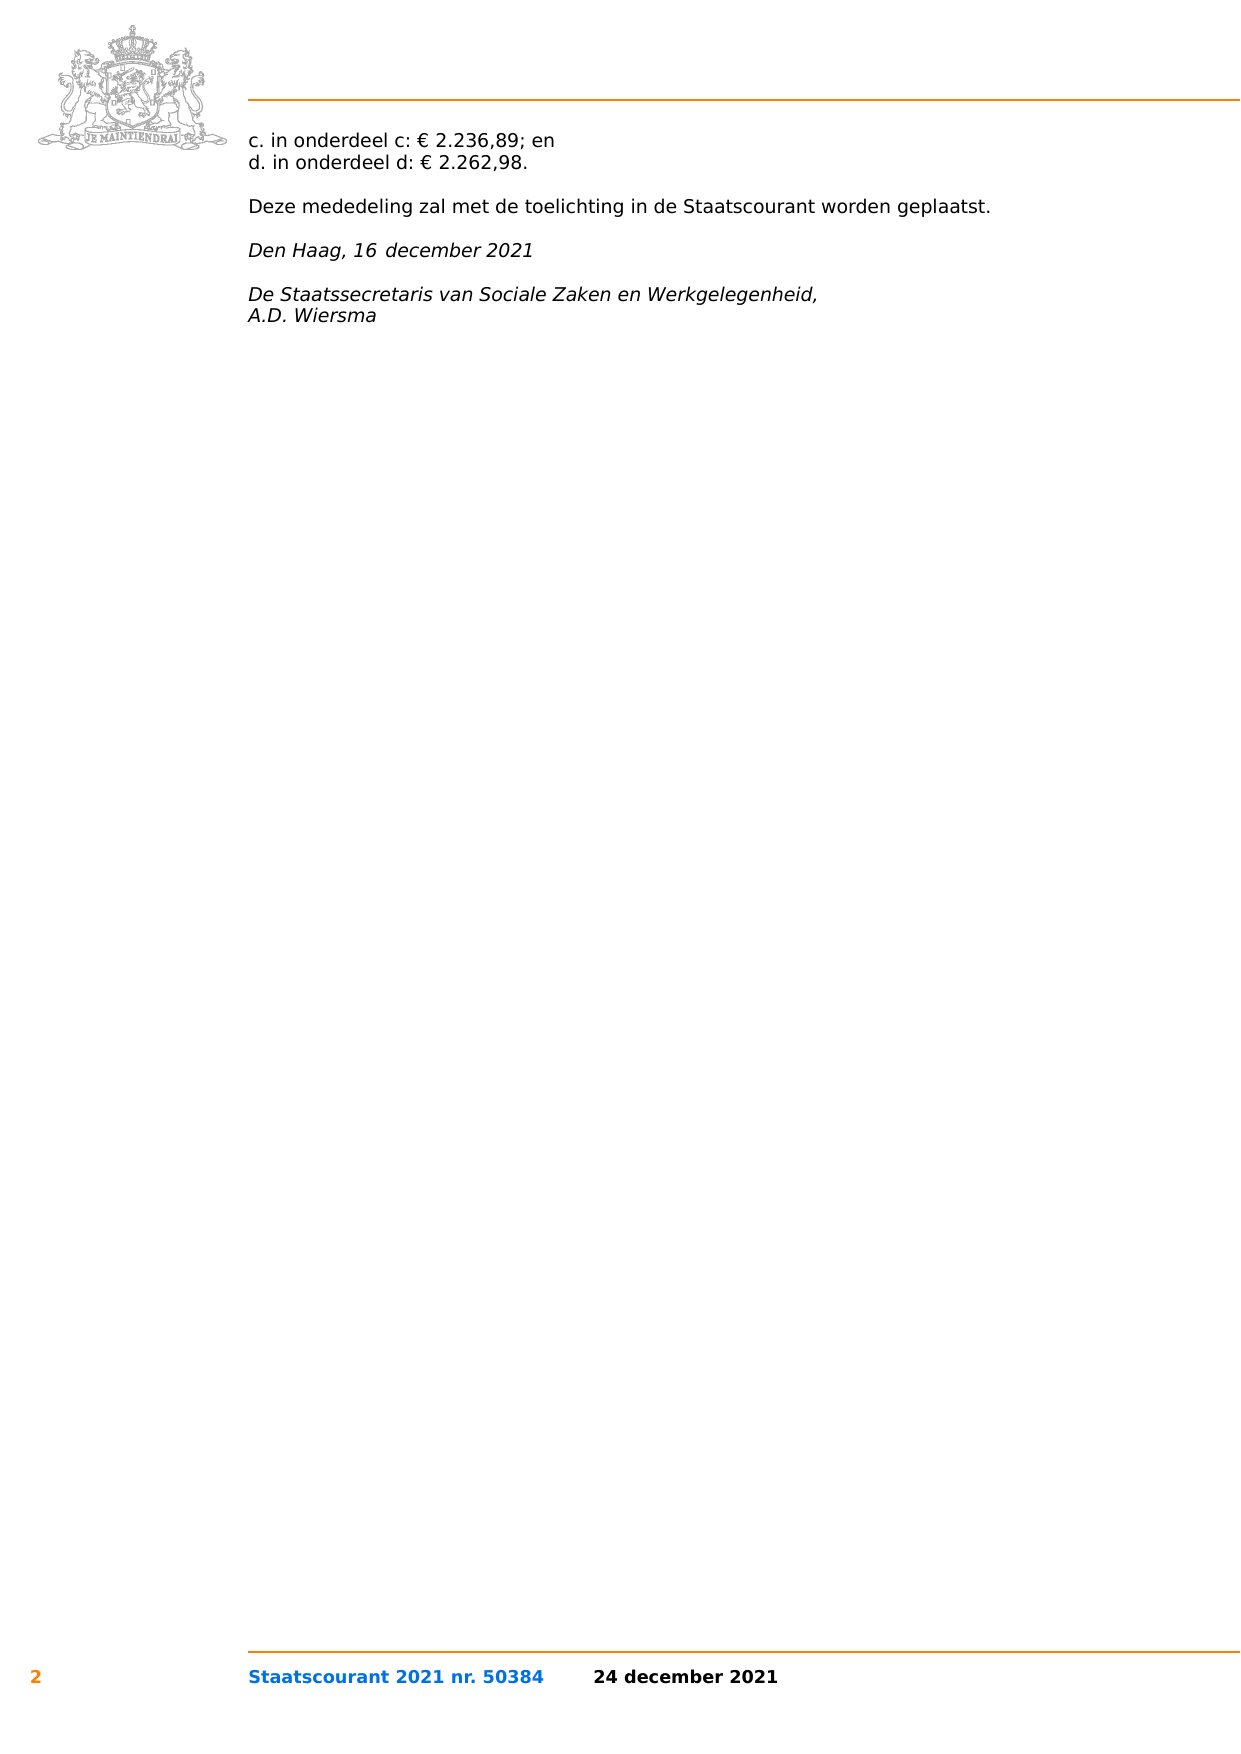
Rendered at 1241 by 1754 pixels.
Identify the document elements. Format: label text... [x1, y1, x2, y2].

text Deze mededeling zal met de toelichting in de Staatscourant worden geplaatst. [248, 196, 1163, 218]
text Den Haag, 16 december 2021 [248, 239, 1163, 262]
text De Staatssecretaris van Sociale Zaken en Werkgelegenheid, A.D. Wiersma [248, 283, 1163, 327]
picture [38, 25, 227, 150]
text c. in onderdeel c: € 2.236,89; en [248, 130, 1163, 152]
text d. in onderdeel d: € 2.262,98. [248, 152, 1163, 174]
